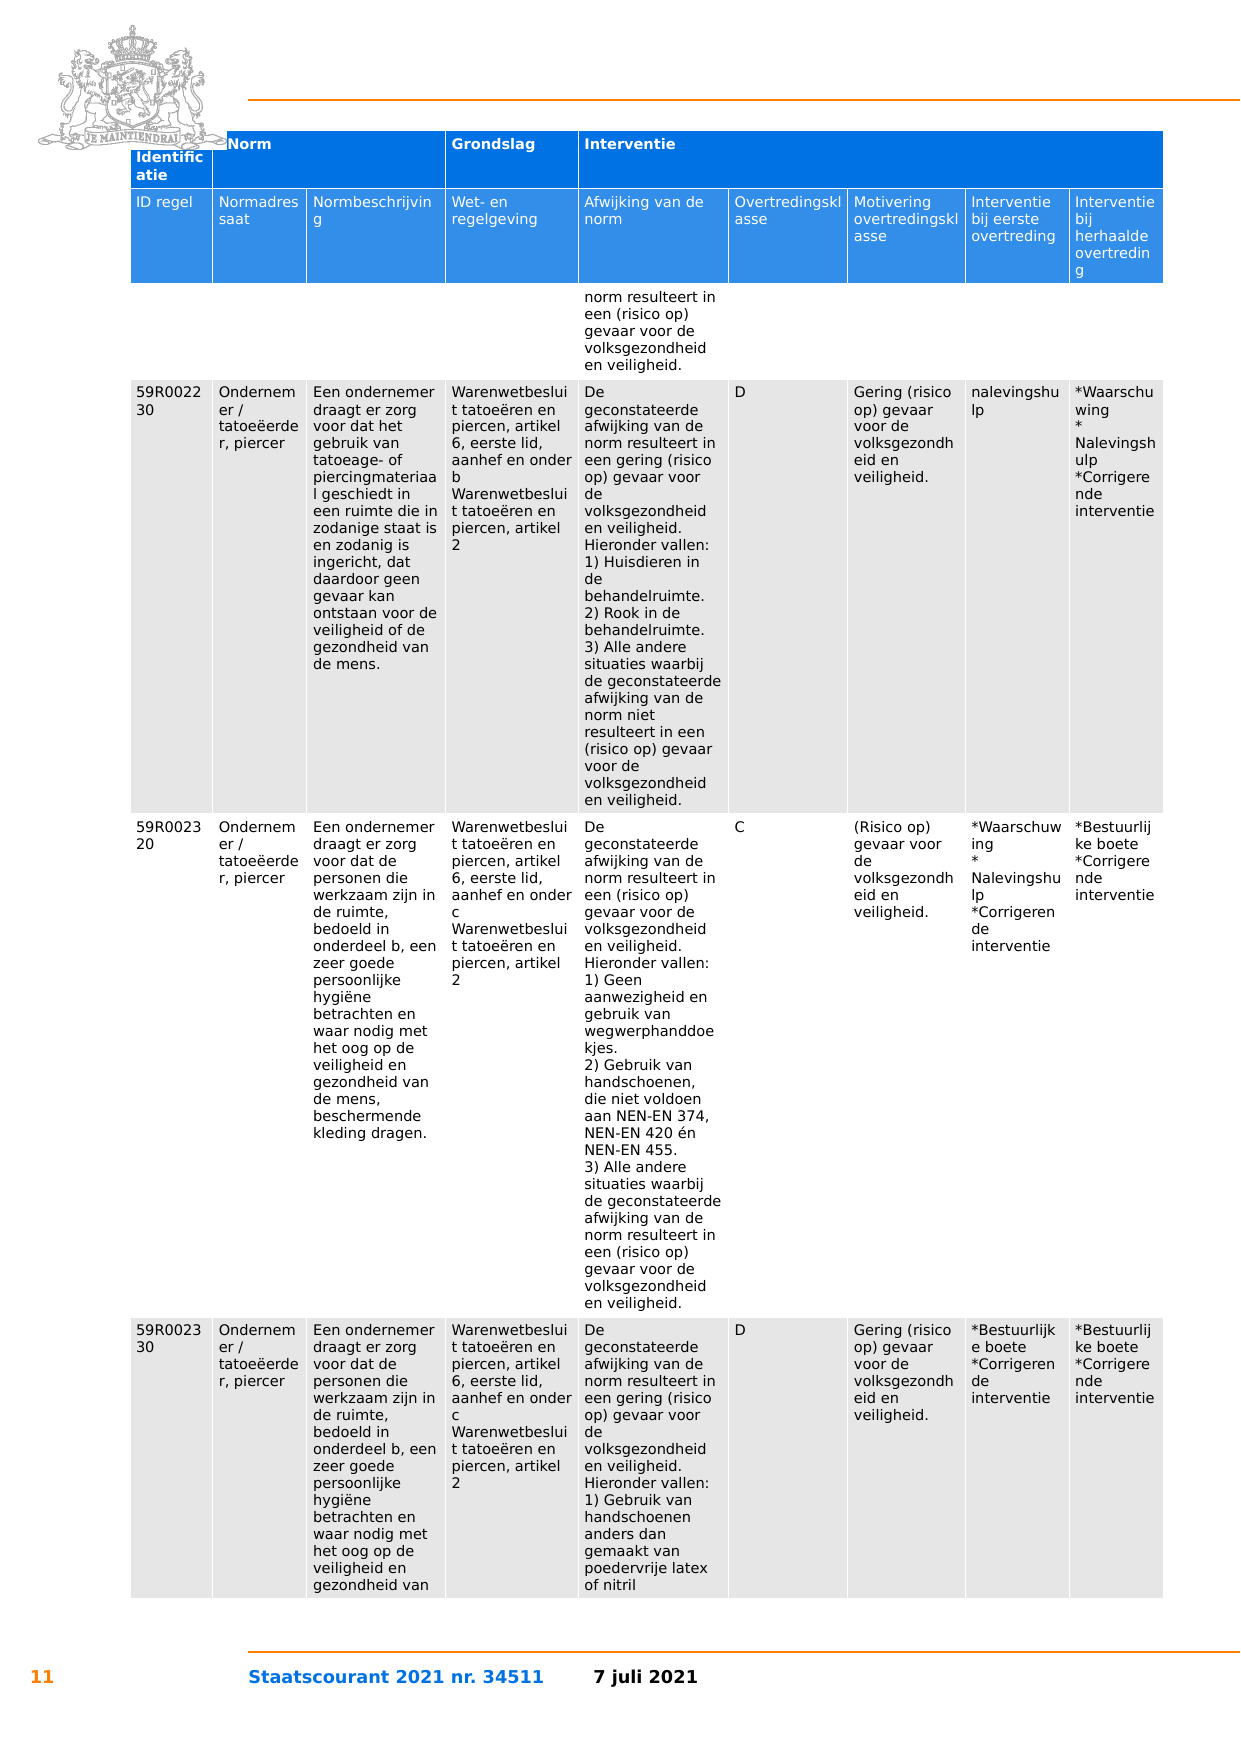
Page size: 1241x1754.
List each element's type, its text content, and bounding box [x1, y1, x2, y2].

table_cell Gering (risico op) gevaar voor de volksgezondheid en veiligheid. [848, 380, 965, 813]
table_cell Gering (risico op) gevaar voor de volksgezondheid en veiligheid. [848, 1318, 965, 1598]
table_cell [1070, 284, 1163, 379]
table_cell Ondernemer / tatoeëerder, piercer [213, 380, 306, 813]
table_cell 59R002230 [131, 380, 212, 813]
table_cell D [729, 380, 847, 813]
table_cell 59R002330 [131, 1318, 212, 1598]
table_cell Warenwetbesluit tatoeëren en piercen, artikel 6, eerste lid, aanhef en onder c Warenwetbesluit tatoeëren en piercen, artikel 2 [446, 1318, 578, 1598]
table_cell Warenwetbesluit tatoeëren en piercen, artikel 6, eerste lid, aanhef en onder c Warenwetbesluit tatoeëren en piercen, artikel 2 [446, 815, 578, 1316]
table_cell *Bestuurlijke boete *Corrigerende interventie [1070, 1318, 1163, 1598]
table_cell De geconstateerde afwijking van de norm resulteert in een gering (risico op) gevaar voor de volksgezondheid en veiligheid. Hieronder vallen: 1) Huisdieren in de behandelruimte. 2) Rook in de behandelruimte. 3) Alle andere situaties waarbij de geconstateerde afwijking van de norm niet resulteert in een (risico op) gevaar voor de volksgezondheid en veiligheid. [579, 380, 728, 813]
table_cell norm resulteert in een (risico op) gevaar voor de volksgezondheid en veiligheid. [579, 284, 728, 379]
table_cell [307, 284, 445, 379]
table_cell [848, 284, 965, 379]
table_cell Interventie bij herhaalde overtreding [1070, 189, 1163, 283]
table_cell Ondernemer / tatoeëerder, piercer [213, 815, 306, 1316]
table_cell Overtredingsklasse [729, 189, 847, 283]
table_cell Een ondernemer draagt er zorg voor dat de personen die werkzaam zijn in de ruimte, bedoeld in onderdeel b, een zeer goede persoonlijke hygiëne betrachten en waar nodig met het oog op de veiligheid en gezondheid van [307, 1318, 445, 1598]
table_cell 59R002320 [131, 815, 212, 1316]
table_cell Warenwetbesluit tatoeëren en piercen, artikel 6, eerste lid, aanhef en onder b Warenwetbesluit tatoeëren en piercen, artikel 2 [446, 380, 578, 813]
table_cell Een ondernemer draagt er zorg voor dat de personen die werkzaam zijn in de ruimte, bedoeld in onderdeel b, een zeer goede persoonlijke hygiëne betrachten en waar nodig met het oog op de veiligheid en gezondheid van de mens, beschermende kleding dragen. [307, 815, 445, 1316]
table_header Grondslag [446, 131, 578, 188]
table_cell *Waarschuwing * Nalevingshulp *Corrigerende interventie [966, 815, 1069, 1316]
table_cell [213, 284, 306, 379]
table_cell Ondernemer / tatoeëerder, piercer [213, 1318, 306, 1598]
table_cell *Bestuurlijke boete *Corrigerende interventie [1070, 815, 1163, 1316]
table_cell Motivering overtredingsklasse [848, 189, 965, 283]
table_cell [729, 284, 847, 379]
table_cell Normbeschrijving [307, 189, 445, 283]
table_cell Afwijking van de norm [579, 189, 728, 283]
table_header Identificatie [131, 150, 212, 188]
table_cell Normadressaat [213, 189, 306, 283]
table_cell [966, 284, 1069, 379]
table_cell D [729, 1318, 847, 1598]
table_cell C [729, 815, 847, 1316]
table_cell De geconstateerde afwijking van de norm resulteert in een (risico op) gevaar voor de volksgezondheid en veiligheid. Hieronder vallen: 1) Geen aanwezigheid en gebruik van wegwerphanddoekjes. 2) Gebruik van handschoenen, die niet voldoen aan NEN-EN 374, NEN-EN 420 én NEN-EN 455. 3) Alle andere situaties waarbij de geconstateerde afwijking van de norm resulteert in een (risico op) gevaar voor de volksgezondheid en veiligheid. [579, 815, 728, 1316]
table_cell [131, 284, 212, 379]
table_cell [446, 284, 578, 379]
table_header Norm [213, 131, 445, 188]
table_cell De geconstateerde afwijking van de norm resulteert in een gering (risico op) gevaar voor de volksgezondheid en veiligheid. Hieronder vallen: 1) Gebruik van handschoenen anders dan gemaakt van poedervrije latex of nitril [579, 1318, 728, 1598]
picture [38, 25, 227, 150]
table_header Interventie [579, 131, 1163, 188]
table_cell ID regel [131, 189, 212, 283]
table_cell nalevingshulp [966, 380, 1069, 813]
table_cell Interventie bij eerste overtreding [966, 189, 1069, 283]
table_cell *Waarschuwing * Nalevingshulp *Corrigerende interventie [1070, 380, 1163, 813]
table_cell Wet- en regelgeving [446, 189, 578, 283]
table_cell Een ondernemer draagt er zorg voor dat het gebruik van tatoeage- of piercingmateriaal geschiedt in een ruimte die in zodanige staat is en zodanig is ingericht, dat daardoor geen gevaar kan ontstaan voor de veiligheid of de gezondheid van de mens. [307, 380, 445, 813]
table_cell (Risico op) gevaar voor de volksgezondheid en veiligheid. [848, 815, 965, 1316]
table_cell *Bestuurlijke boete *Corrigerende interventie [966, 1318, 1069, 1598]
